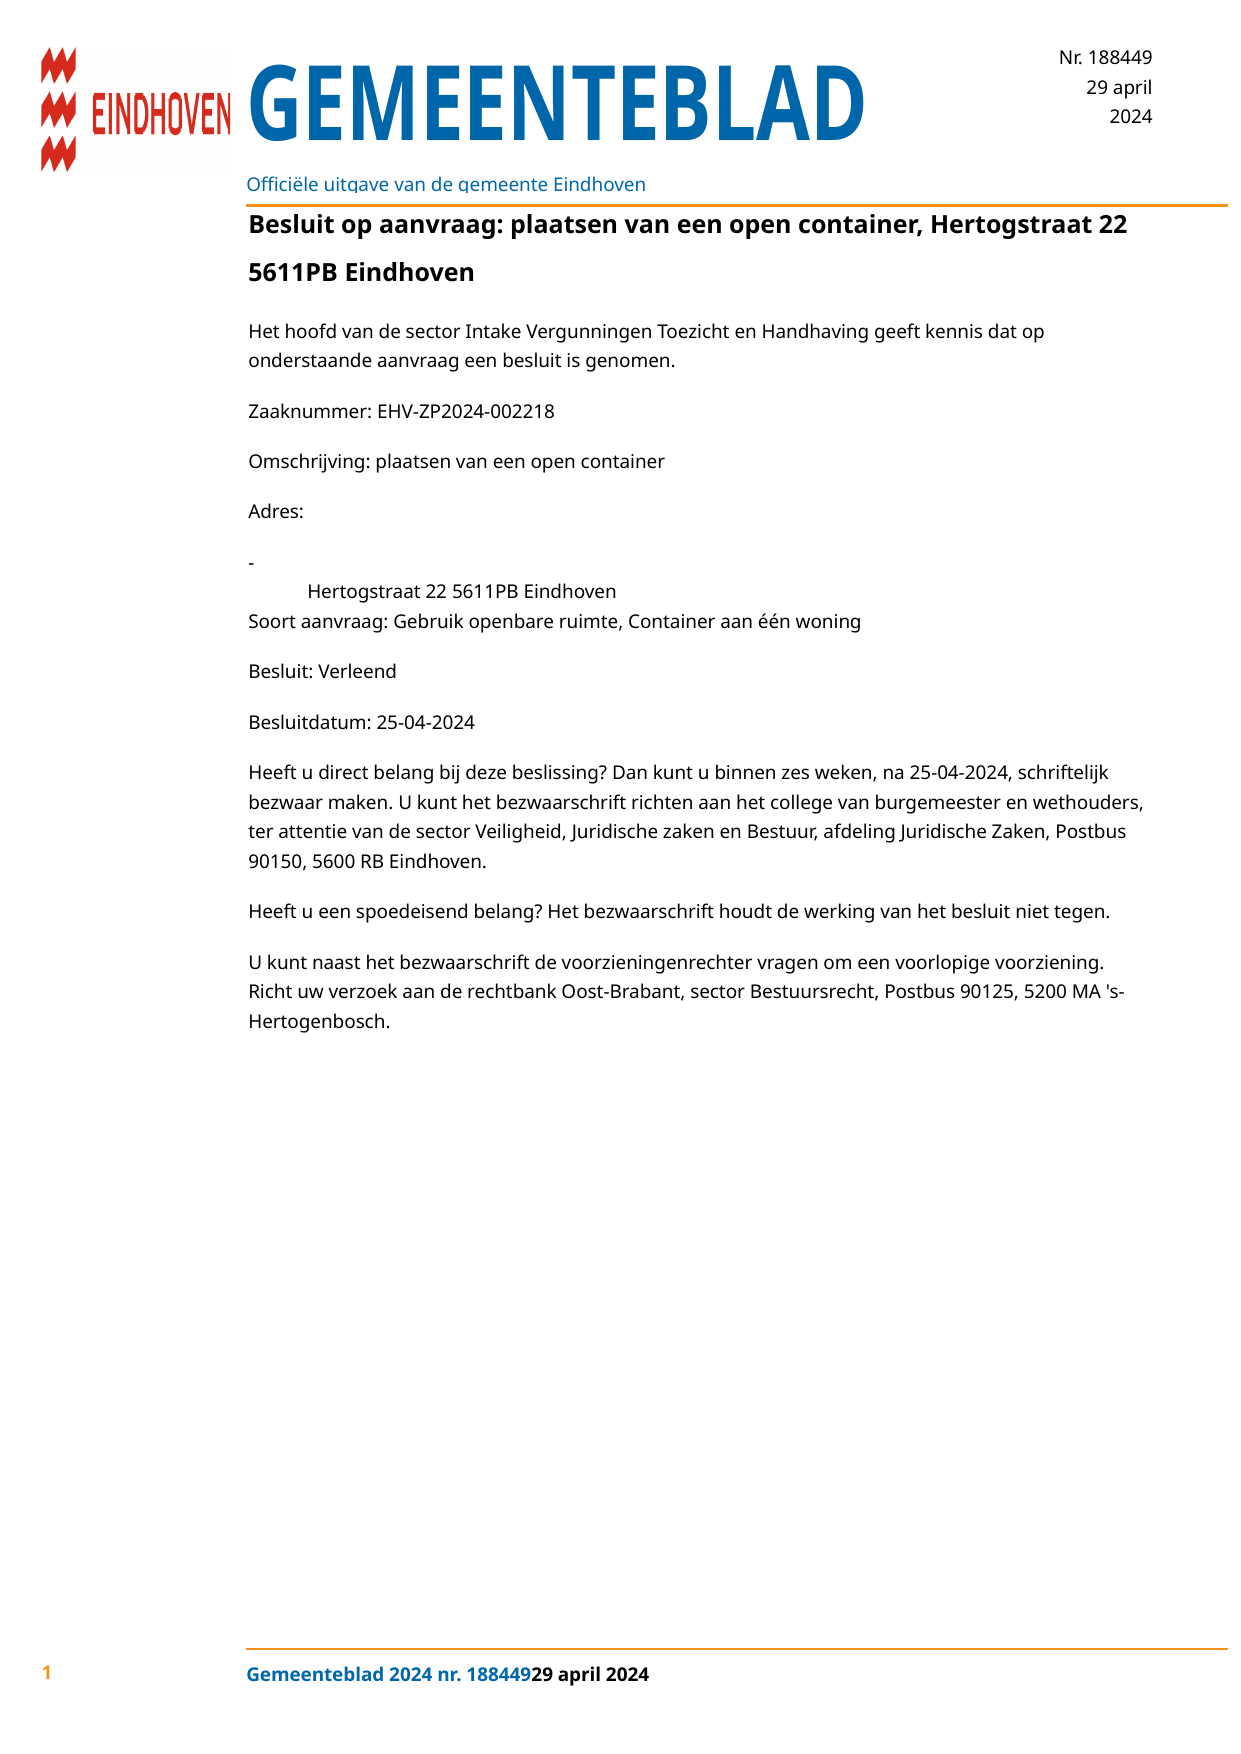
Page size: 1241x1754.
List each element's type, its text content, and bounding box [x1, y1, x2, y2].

text Het hoofd van de sector Intake Vergunningen Toezicht en Handhaving geeft kennis dat op onderstaande aanvraag een besluit is genomen. [248, 318, 1152, 373]
text Besluit: Verleend [248, 659, 1152, 684]
text Soort aanvraag: Gebruik openbare ruimte, Container aan één woning [248, 608, 1152, 634]
text U kunt naast het bezwaarschrift de voorzieningenrechter vragen om een voorlopige voorziening. Richt uw verzoek aan de rechtbank Oost-Brabant, sector Bestuursrecht, Postbus 90125, 5200 MA 's-Hertogenbosch. [248, 949, 1152, 1034]
picture [41, 47, 231, 172]
text Besluit op aanvraag: plaatsen van een open container, Hertogstraat 22 5611PB Eindhoven [248, 207, 1152, 288]
text Zaaknummer: EHV-ZP2024-002218 [248, 398, 1152, 424]
text Heeft u een spoedeisend belang? Het bezwaarschrift houdt de werking van het besluit niet tegen. [248, 899, 1152, 924]
text Omschrijving: plaatsen van een open container [248, 448, 1152, 474]
text Adres: [248, 499, 1152, 524]
text Besluitdatum: 25-04-2024 [248, 709, 1152, 735]
text Heeft u direct belang bij deze beslissing? Dan kunt u binnen zes weken, na 25-04-2024, schriftelijk bezwaar maken. U kunt het bezwaarschrift richten aan het college van burgemeester en wethouders, ter attentie van de sector Veiligheid, Juridische zaken en Bestuur, afdeling Juridische Zaken, Postbus 90150, 5600 RB Eindhoven. [248, 759, 1152, 874]
list Hertogstraat 22 5611PB Eindhoven [248, 579, 1152, 604]
